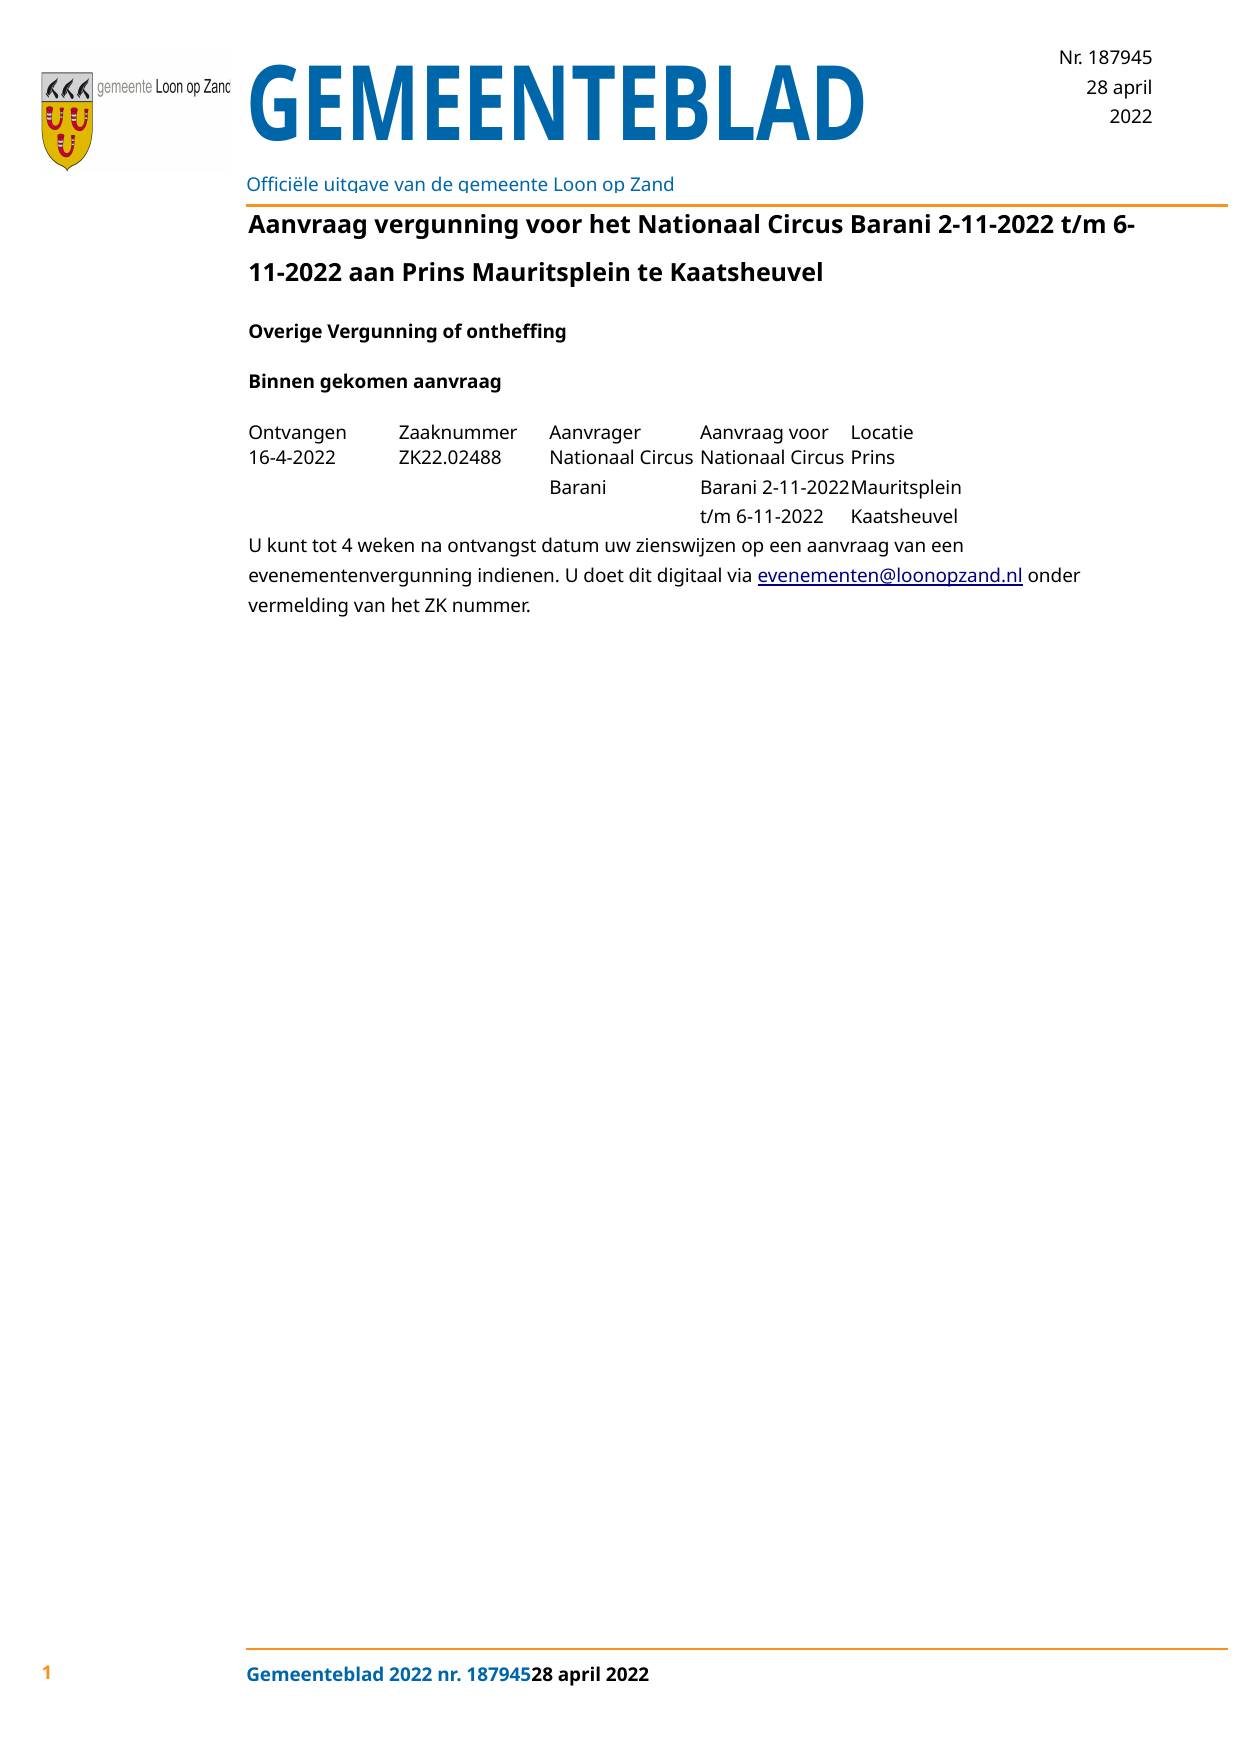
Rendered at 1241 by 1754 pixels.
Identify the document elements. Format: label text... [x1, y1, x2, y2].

table_cell Nationaal Circus Barani 2-11-2022 t/m 6-11-2022 [700, 445, 850, 529]
text U kunt tot 4 weken na ontvangst datum uw zienswijzen op een aanvraag van een evenementenvergunning indienen. U doet dit digitaal via evenementen@loonopzand.nl onder vermelding van het ZK nummer. [248, 533, 1152, 618]
picture [41, 47, 231, 172]
table_header Locatie [850, 419, 1001, 444]
table_header Aanvrager [549, 419, 700, 444]
table_header Ontvangen [248, 419, 398, 444]
table_header [1001, 419, 1152, 444]
text Aanvraag vergunning voor het Nationaal Circus Barani 2-11-2022 t/m 6-11-2022 aan Prins Mauritsplein te Kaatsheuvel [248, 207, 1152, 288]
table_cell [1001, 445, 1152, 529]
table_cell ZK22.02488 [399, 445, 549, 529]
text Binnen gekomen aanvraag [248, 368, 1152, 394]
table_cell Prins Mauritsplein Kaatsheuvel [850, 445, 1001, 529]
table_cell 16-4-2022 [248, 445, 398, 529]
table_cell Nationaal Circus Barani [549, 445, 700, 529]
text Overige Vergunning of ontheffing [248, 318, 1152, 344]
table_header Zaaknummer [399, 419, 549, 444]
table_header Aanvraag voor [700, 419, 850, 444]
